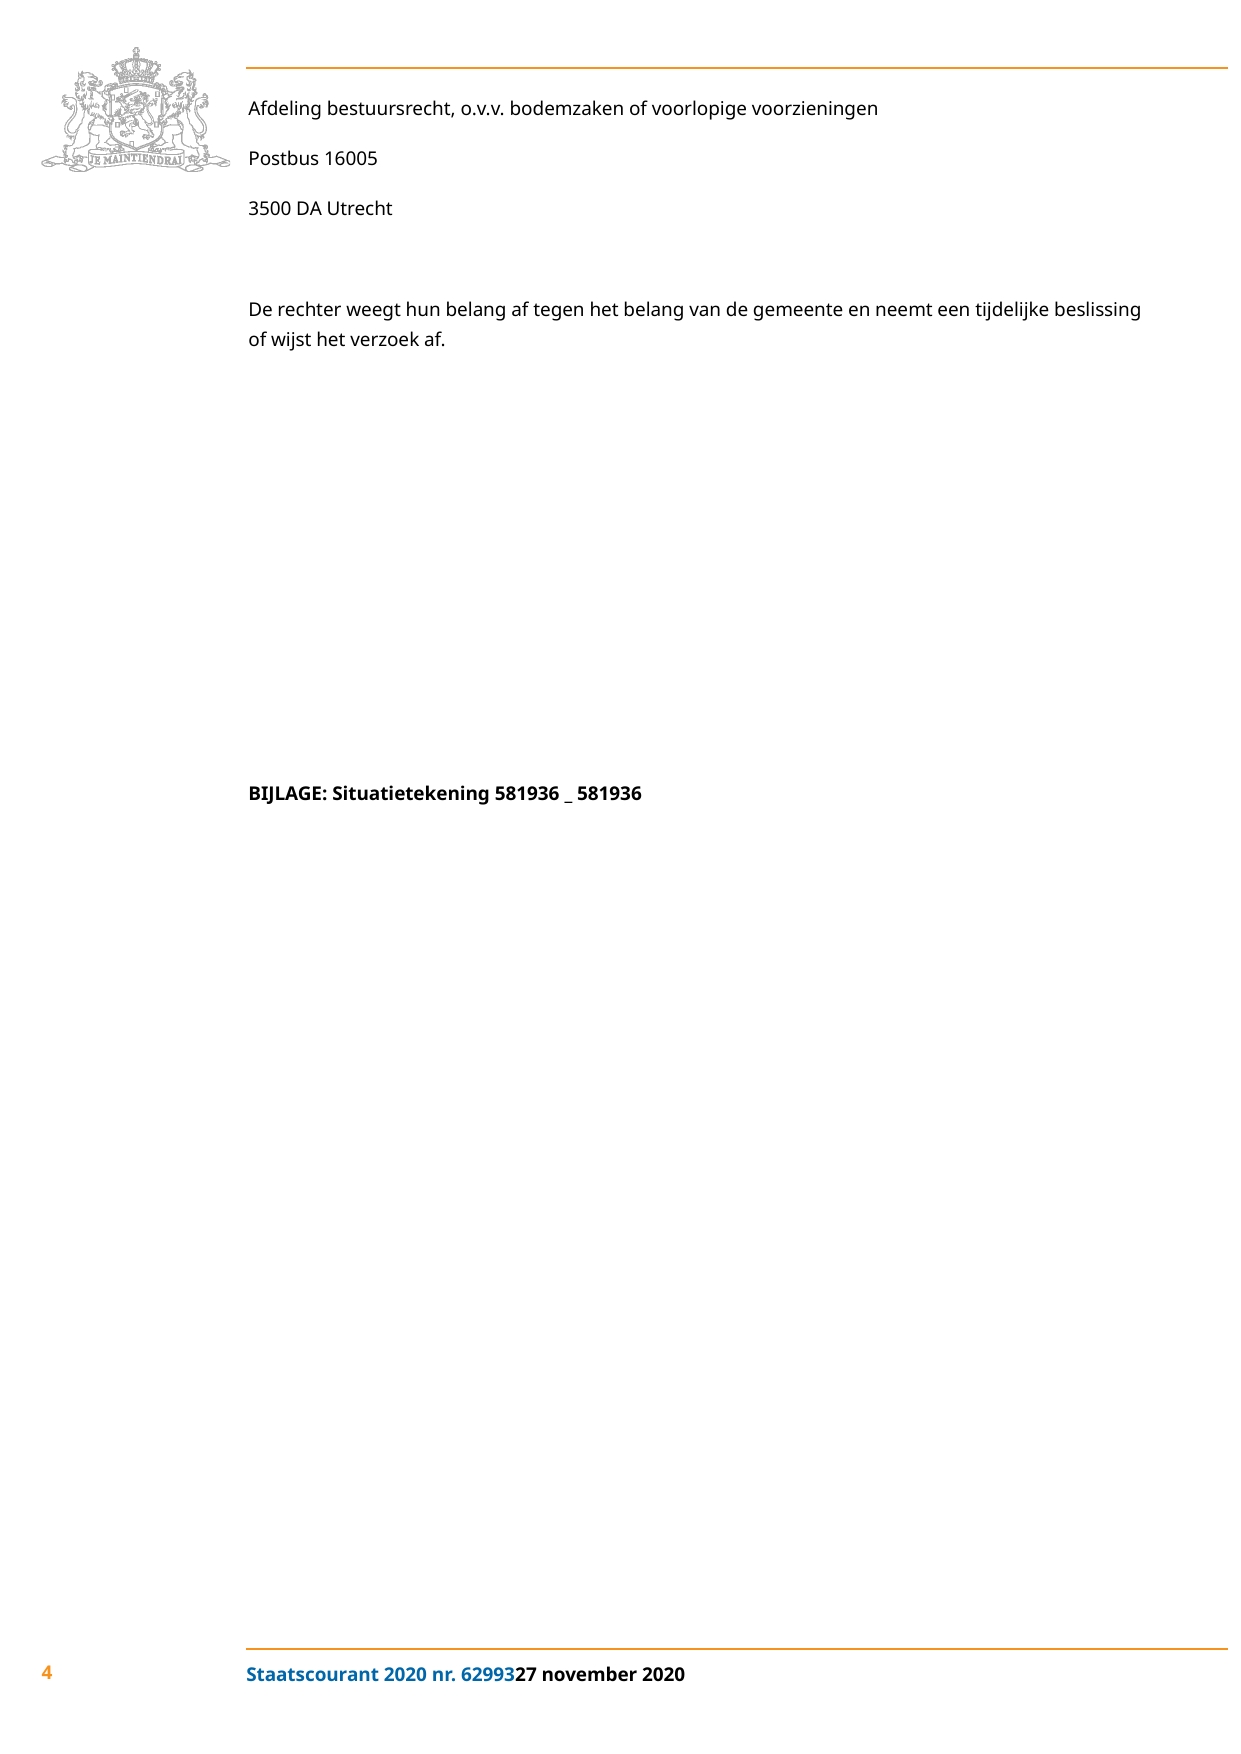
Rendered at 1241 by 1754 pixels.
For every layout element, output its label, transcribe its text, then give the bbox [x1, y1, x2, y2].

text Afdeling bestuursrecht, o.v.v. bodemzaken of voorlopige voorzieningen [248, 95, 1152, 121]
picture [41, 47, 231, 172]
text De rechter weegt hun belang af tegen het belang van de gemeente en neemt een tijdelijke beslissing of wijst het verzoek af. [248, 296, 1152, 352]
text BIJLAGE: Situatietekening 581936 _ 581936 [248, 780, 1152, 806]
text 3500 DA Utrecht [248, 196, 1152, 221]
text Postbus 16005 [248, 145, 1152, 171]
